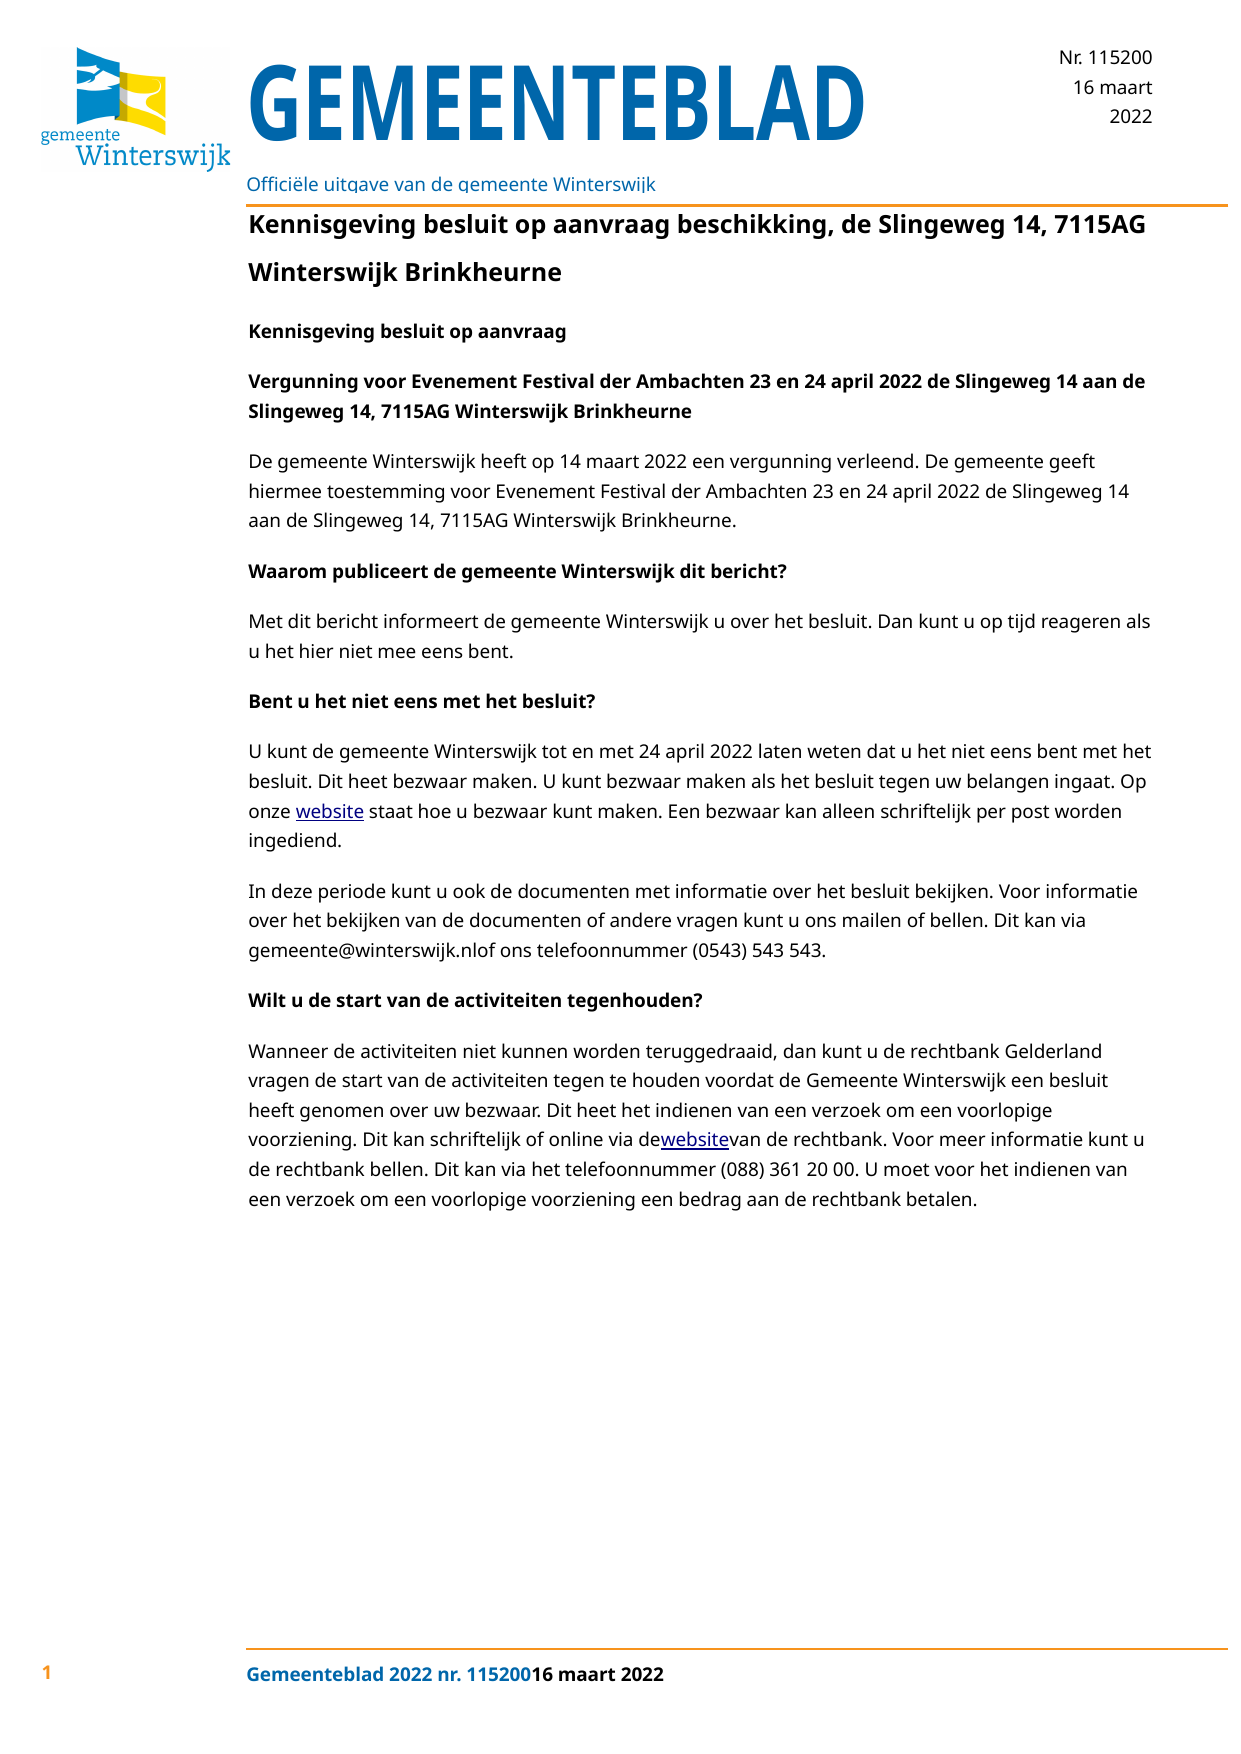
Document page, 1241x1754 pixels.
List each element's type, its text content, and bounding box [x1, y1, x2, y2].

text U kunt de gemeente Winterswijk tot en met 24 april 2022 laten weten dat u het niet eens bent met het besluit. Dit heet bezwaar maken. U kunt bezwaar maken als het besluit tegen uw belangen ingaat. Op onze website staat hoe u bezwaar kunt maken. Een bezwaar kan alleen schriftelijk per post worden ingediend. [248, 739, 1152, 853]
text Vergunning voor Evenement Festival der Ambachten 23 en 24 april 2022 de Slingeweg 14 aan de Slingeweg 14, 7115AG Winterswijk Brinkheurne [248, 368, 1152, 424]
picture [225, 153, 231, 162]
picture [41, 47, 231, 172]
text Wilt u de start van de activiteiten tegenhouden? [248, 987, 1152, 1013]
text Kennisgeving besluit op aanvraag beschikking, de Slingeweg 14, 7115AG Winterswijk Brinkheurne [248, 207, 1152, 288]
text De gemeente Winterswijk heeft op 14 maart 2022 een vergunning verleend. De gemeente geeft hiermee toestemming voor Evenement Festival der Ambachten 23 en 24 april 2022 de Slingeweg 14 aan de Slingeweg 14, 7115AG Winterswijk Brinkheurne. [248, 448, 1152, 533]
text Kennisgeving besluit op aanvraag [248, 318, 1152, 344]
text Bent u het niet eens met het besluit? [248, 688, 1152, 714]
text Waarom publiceert de gemeente Winterswijk dit bericht? [248, 558, 1152, 584]
text In deze periode kunt u ook de documenten met informatie over het besluit bekijken. Voor informatie over het bekijken van de documenten of andere vragen kunt u ons mailen of bellen. Dit kan via gemeente@winterswijk.nlof ons telefoonnummer (0543) 543 543. [248, 878, 1152, 963]
text Wanneer de activiteiten niet kunnen worden teruggedraaid, dan kunt u de rechtbank Gelderland vragen de start van de activiteiten tegen te houden voordat de Gemeente Winterswijk een besluit heeft genomen over uw bezwaar. Dit heet het indienen van een verzoek om een voorlopige voorziening. Dit kan schriftelijk of online via dewebsitevan de rechtbank. Voor meer informatie kunt u de rechtbank bellen. Dit kan via het telefoonnummer (088) 361 20 00. U moet voor het indienen van een verzoek om een voorlopige voorziening een bedrag aan de rechtbank betalen. [248, 1038, 1152, 1212]
text Met dit bericht informeert de gemeente Winterswijk u over het besluit. Dan kunt u op tijd reageren als u het hier niet mee eens bent. [248, 608, 1152, 664]
